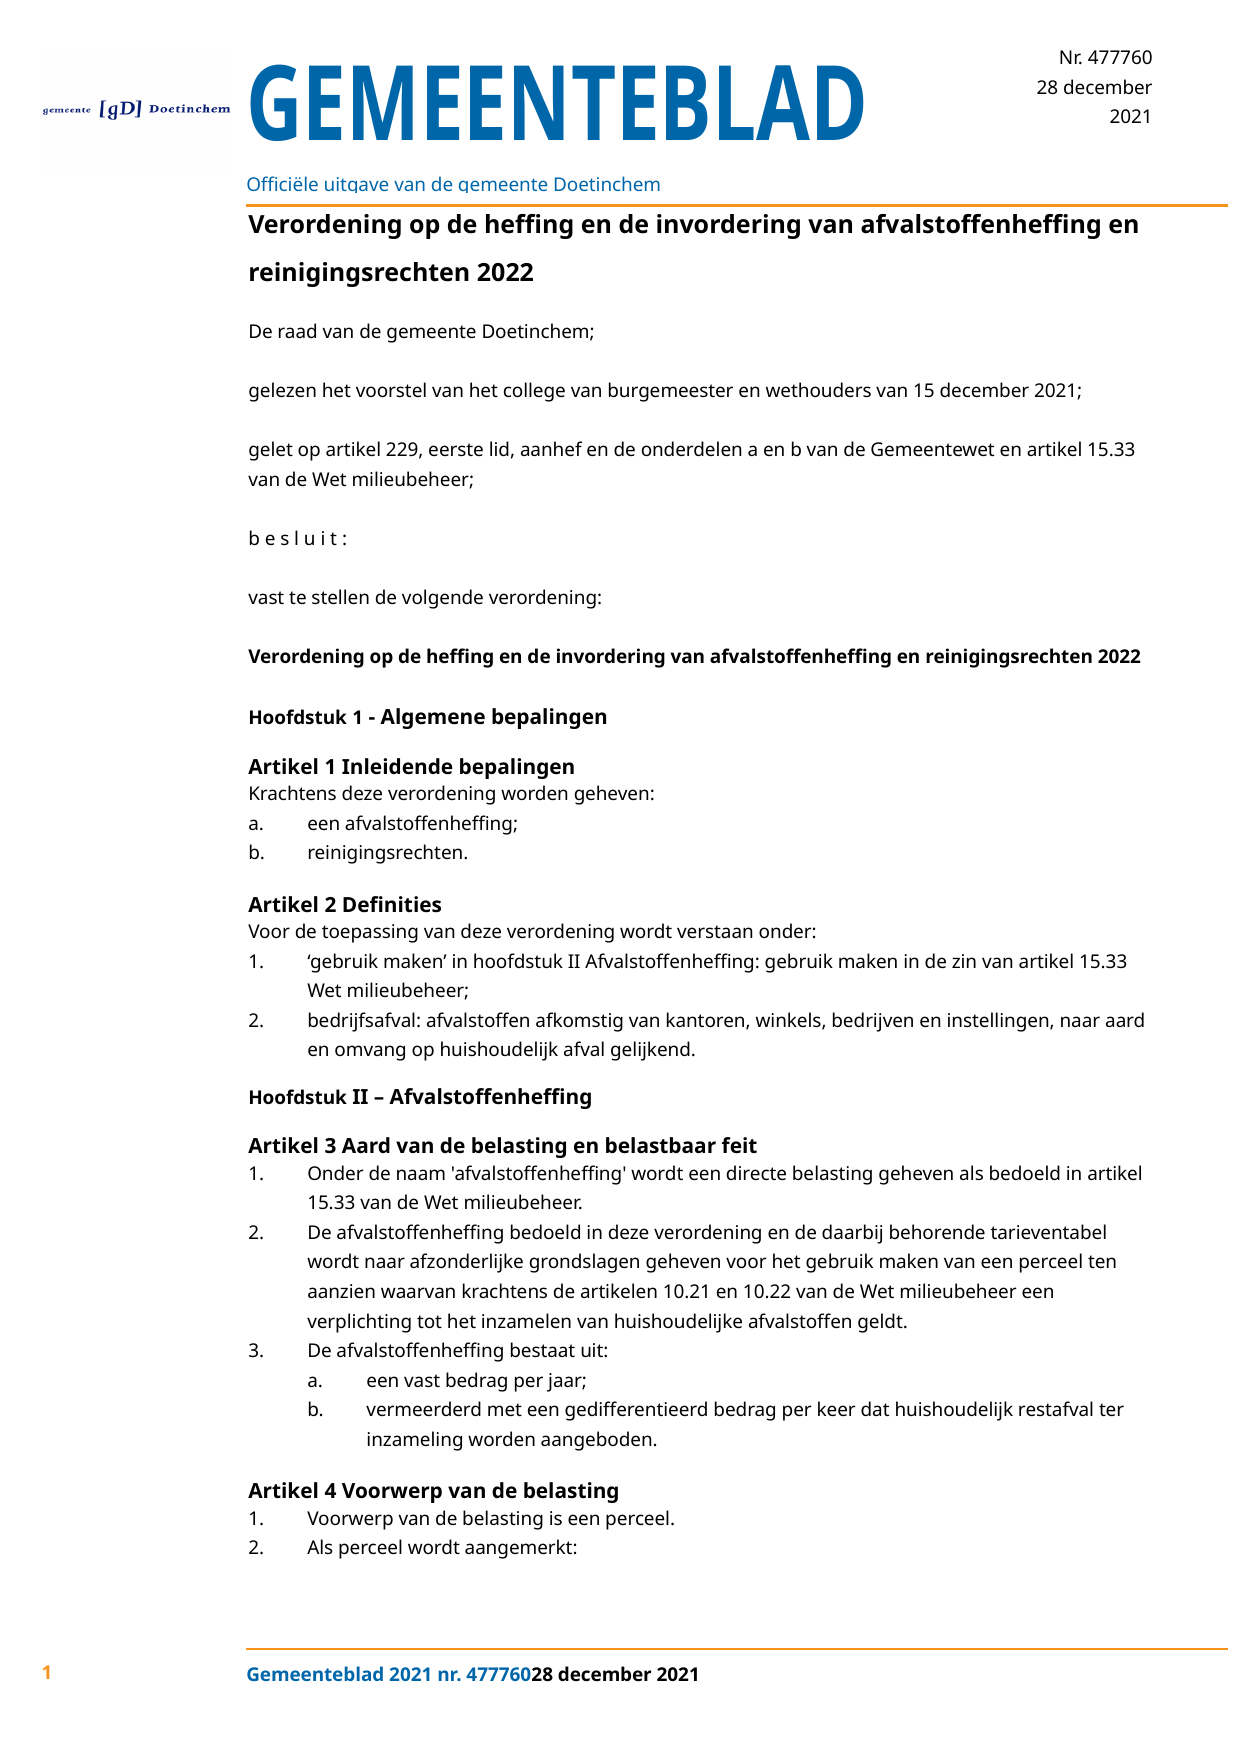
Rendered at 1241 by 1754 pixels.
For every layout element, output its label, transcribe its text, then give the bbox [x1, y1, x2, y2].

text Artikel 2 Definities [248, 890, 1152, 918]
list een afvalstoffenheffing; [248, 810, 1152, 836]
text Verordening op de heffing en de invordering van afvalstoffenheffing en reinigingsrechten 2022 [248, 207, 1152, 288]
text Artikel 4 Voorwerp van de belasting [248, 1477, 1152, 1505]
text Voor de toepassing van deze verordening wordt verstaan onder: [248, 918, 1152, 944]
list De afvalstoffenheffing bestaat uit: [248, 1337, 1152, 1363]
text gelet op artikel 229, eerste lid, aanhef en de onderdelen a en b van de Gemeentewet en artikel 15.33 van de Wet milieubeheer; [248, 436, 1152, 492]
list ‘gebruik maken’ in hoofdstuk II Afvalstoffenheffing: gebruik maken in de zin van artikel 15.33 Wet milieubeheer; [248, 948, 1152, 1003]
text Artikel 3 Aard van de belasting en belastbaar feit [248, 1131, 1152, 1160]
text Hoofdstuk 1 - Algemene bepalingen [248, 702, 1152, 731]
list Onder de naam 'afvalstoffenheffing' wordt een directe belasting geheven als bedoeld in artikel 15.33 van de Wet milieubeheer. [248, 1160, 1152, 1215]
list De afvalstoffenheffing bedoeld in deze verordening en de daarbij behorende tarieventabel wordt naar afzonderlijke grondslagen geheven voor het gebruik maken van een perceel ten aanzien waarvan krachtens de artikelen 10.21 en 10.22 van de Wet milieubeheer een verplichting tot het inzamelen van huishoudelijke afvalstoffen geldt. [248, 1219, 1152, 1333]
list Als perceel wordt aangemerkt: [248, 1534, 1152, 1560]
text Hoofdstuk II – Afvalstoffenheffing [248, 1082, 1152, 1111]
text gelezen het voorstel van het college van burgemeester en wethouders van 15 december 2021; [248, 377, 1152, 403]
text Artikel 1 Inleidende bepalingen [248, 752, 1152, 780]
picture [41, 47, 231, 172]
text vast te stellen de volgende verordening: [248, 584, 1152, 610]
list bedrijfsafval: afvalstoffen afkomstig van kantoren, winkels, bedrijven en instellingen, naar aard en omvang op huishoudelijk afval gelijkend. [248, 1007, 1152, 1062]
list Voorwerp van de belasting is een perceel. [248, 1505, 1152, 1531]
text b e s l u i t : [248, 525, 1152, 551]
list een vast bedrag per jaar; [307, 1367, 1152, 1393]
text Verordening op de heffing en de invordering van afvalstoffenheffing en reinigingsrechten 2022 [248, 643, 1152, 669]
list vermeerderd met een gedifferentieerd bedrag per keer dat huishoudelijk restafval ter inzameling worden aangeboden. [307, 1397, 1152, 1452]
text De raad van de gemeente Doetinchem; [248, 318, 1152, 344]
text Krachtens deze verordening worden geheven: [248, 780, 1152, 806]
list reinigingsrechten. [248, 839, 1152, 865]
